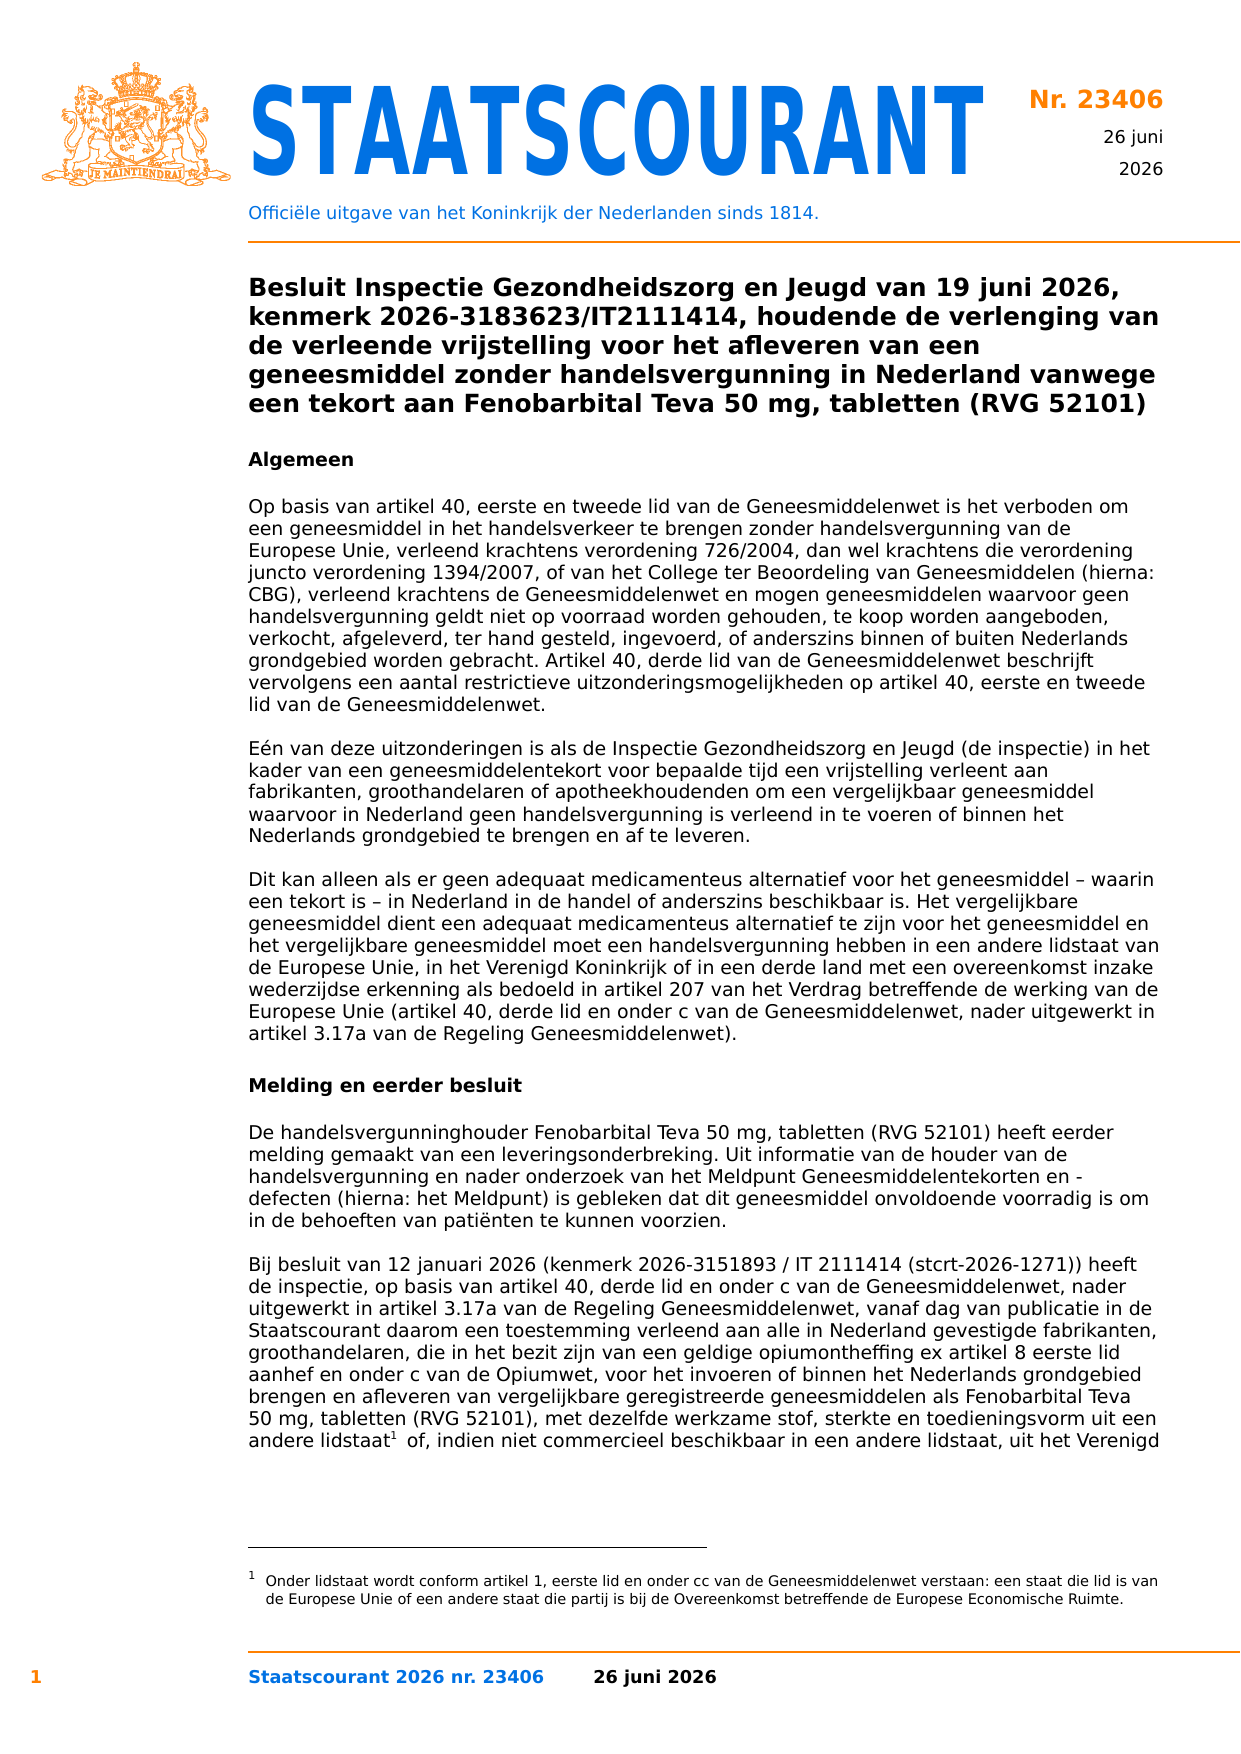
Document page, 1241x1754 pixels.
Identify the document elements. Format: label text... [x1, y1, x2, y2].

subtitle Besluit Inspectie Gezondheidszorg en Jeugd van 19 juni 2026, kenmerk 2026-3183623/IT2111414, houdende de verlenging van de verleende vrijstelling voor het afleveren van een geneesmiddel zonder handelsvergunning in Nederland vanwege een tekort aan Fenobarbital Teva 50 mg, tabletten (RVG 52101) [248, 273, 1163, 419]
text Onder lidstaat wordt conform artikel 1, eerste lid en onder cc van de Geneesmiddelenwet verstaan: een staat die lid is van de Europese Unie of een andere staat die partij is bij de Overeenkomst betreffende de Europese Economische Ruimte. [248, 1569, 1163, 1608]
text Op basis van artikel 40, eerste en tweede lid van de Geneesmiddelenwet is het verboden om een geneesmiddel in het handelsverkeer te brengen zonder handelsvergunning van de Europese Unie, verleend krachtens verordening 726/2004, dan wel krachtens die verordening juncto verordening 1394/2007, of van het College ter Beoordeling van Geneesmiddelen (hierna: CBG), verleend krachtens de Geneesmiddelenwet en mogen geneesmiddelen waarvoor geen handelsvergunning geldt niet op voorraad worden gehouden, te koop worden aangeboden, verkocht, afgeleverd, ter hand gesteld, ingevoerd, of anderszins binnen of buiten Nederlands grondgebied worden gebracht. Artikel 40, derde lid van de Geneesmiddelenwet beschrijft vervolgens een aantal restrictieve uitzonderingsmogelijkheden op artikel 40, eerste en tweede lid van de Geneesmiddelenwet. [248, 496, 1163, 716]
text Eén van deze uitzonderingen is als de Inspectie Gezondheidszorg en Jeugd (de inspectie) in het kader van een geneesmiddelentekort voor bepaalde tijd een vrijstelling verleent aan fabrikanten, groothandelaren of apotheekhoudenden om een vergelijkbaar geneesmiddel waarvoor in Nederland geen handelsvergunning is verleend in te voeren of binnen het Nederlands grondgebied te brengen en af te leveren. [248, 737, 1163, 847]
table_cell 26 juni [998, 121, 1240, 153]
table_cell 2026 [998, 153, 1240, 203]
picture [41, 62, 231, 186]
text Dit kan alleen als er geen adequaat medicamenteus alternatief voor het geneesmiddel – waarin een tekort is – in Nederland in de handel of anderszins beschikbaar is. Het vergelijkbare geneesmiddel dient een adequaat medicamenteus alternatief te zijn voor het geneesmiddel en het vergelijkbare geneesmiddel moet een handelsvergunning hebben in een andere lidstaat van de Europese Unie, in het Verenigd Koninkrijk of in een derde land met een overeenkomst inzake wederzijdse erkenning als bedoeld in artikel 207 van het Verdrag betreffende de werking van de Europese Unie (artikel 40, derde lid en onder c van de Geneesmiddelenwet, nader uitgewerkt in artikel 3.17a van de Regeling Geneesmiddelenwet). [248, 869, 1163, 1045]
text Bij besluit van 12 januari 2026 (kenmerk 2026-3151893 / IT 2111414 (stcrt-2026-1271)) heeft de inspectie, op basis van artikel 40, derde lid en onder c van de Geneesmiddelenwet, nader uitgewerkt in artikel 3.17a van de Regeling Geneesmiddelenwet, vanaf dag van publicatie in de Staatscourant daarom een toestemming verleend aan alle in Nederland gevestigde fabrikanten, groothandelaren, die in het bezit zijn van een geldige opiumontheffing ex artikel 8 eerste lid aanhef en onder c van de Opiumwet, voor het invoeren of binnen het Nederlands grondgebied brengen en afleveren van vergelijkbare geregistreerde geneesmiddelen als Fenobarbital Teva 50 mg, tabletten (RVG 52101), met dezelfde werkzame stof, sterkte en toedieningsvorm uit een andere lidstaat of, indien niet commercieel beschikbaar in een andere lidstaat, uit het Verenigd [248, 1254, 1163, 1452]
subtitle Algemeen [248, 449, 1163, 471]
subtitle Melding en eerder besluit [248, 1075, 1163, 1097]
table_header STAATSCOURANT [248, 62, 998, 203]
table_header [25, 62, 248, 241]
text De handelsvergunninghouder Fenobarbital Teva 50 mg, tabletten (RVG 52101) heeft eerder melding gemaakt van een leveringsonderbreking. Uit informatie van de houder van de handelsvergunning en nader onderzoek van het Meldpunt Geneesmiddelentekorten en -defecten (hierna: het Meldpunt) is gebleken dat dit geneesmiddel onvoldoende voorradig is om in de behoeften van patiënten te kunnen voorzien. [248, 1122, 1163, 1232]
table_header Nr. 23406 [998, 62, 1240, 121]
table_cell Officiële uitgave van het Koninkrijk der Nederlanden sinds 1814. [248, 203, 1240, 241]
